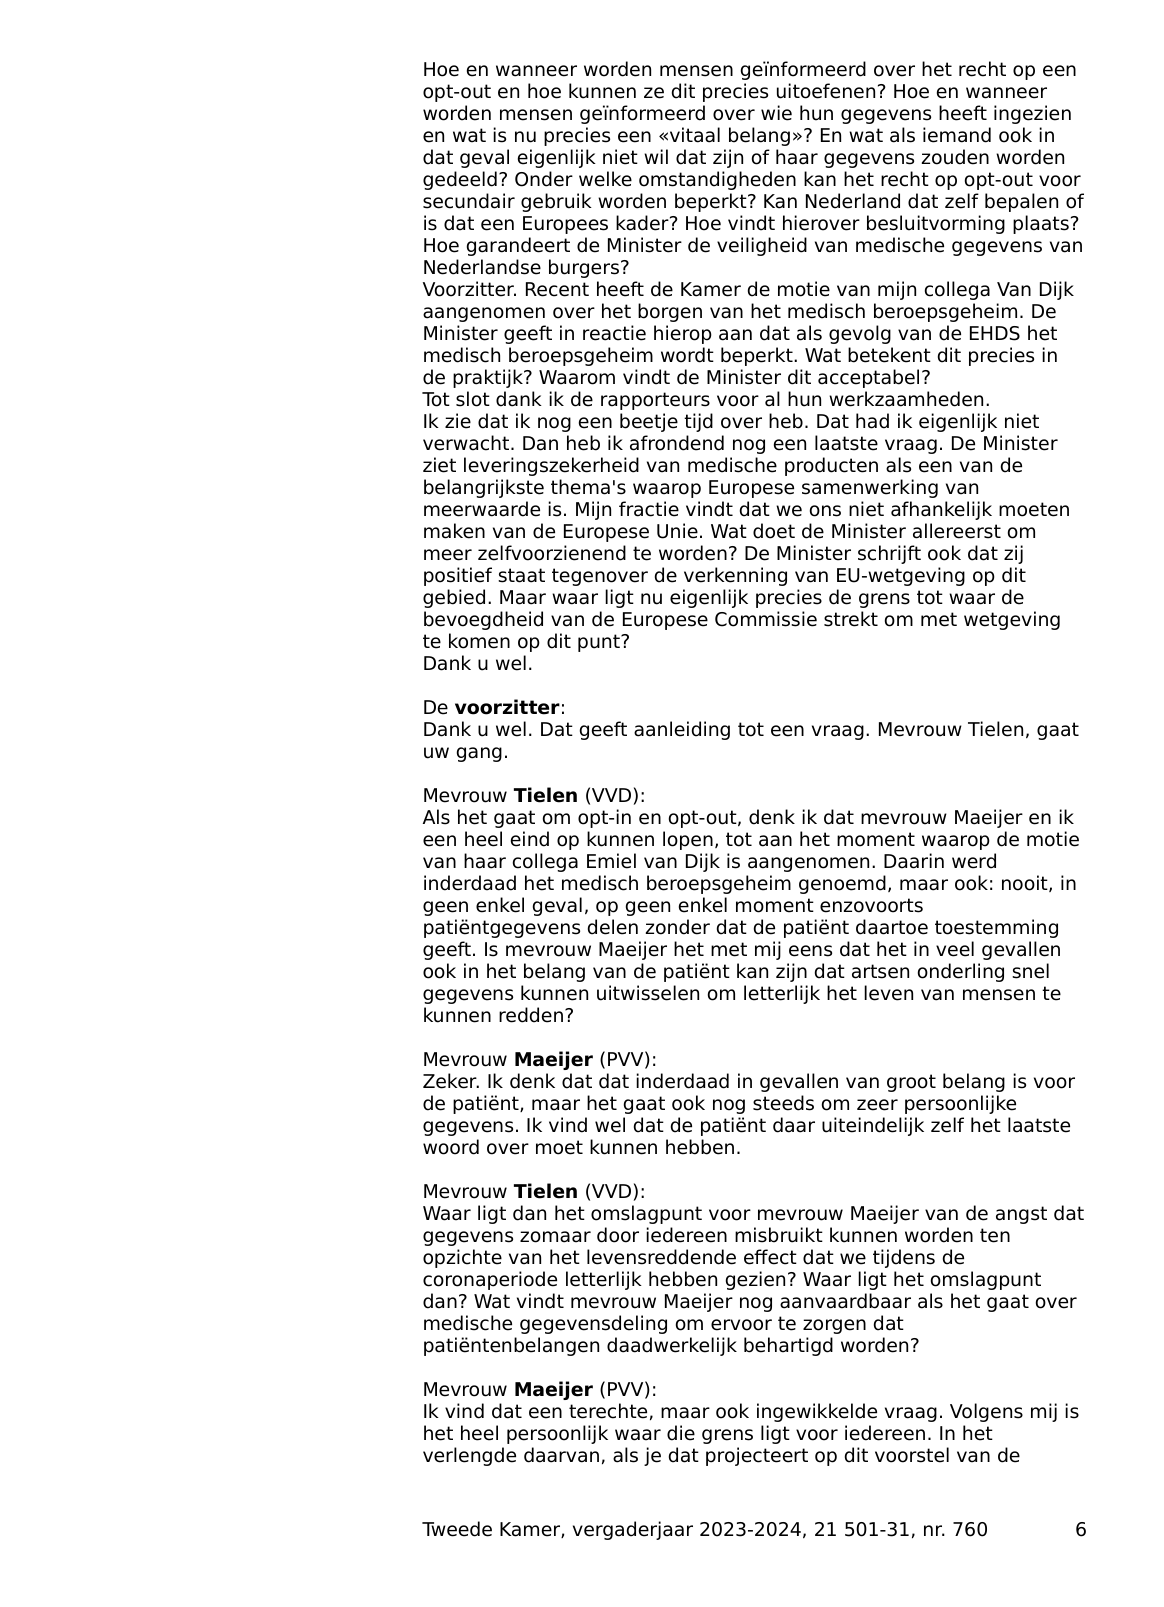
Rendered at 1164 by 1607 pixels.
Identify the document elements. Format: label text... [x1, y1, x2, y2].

text Dank u wel. [422, 652, 1087, 674]
text Mevrouw Tielen (VVD): [422, 785, 1087, 807]
text Voorzitter. Recent heeft de Kamer de motie van mijn collega Van Dijk aangenomen over het borgen van het medisch beroepsgeheim. De Minister geeft in reactie hierop aan dat als gevolg van de EHDS het medisch beroepsgeheim wordt beperkt. Wat betekent dit precies in de praktijk? Waarom vindt de Minister dit acceptabel? [422, 279, 1087, 389]
text Ik vind dat een terechte, maar ook ingewikkelde vraag. Volgens mij is het heel persoonlijk waar die grens ligt voor iedereen. In het verlengde daarvan, als je dat projecteert op dit voorstel van de [422, 1401, 1087, 1467]
text Hoe en wanneer worden mensen geïnformeerd over het recht op een opt-out en hoe kunnen ze dit precies uitoefenen? Hoe en wanneer worden mensen geïnformeerd over wie hun gegevens heeft ingezien en wat is nu precies een «vitaal belang»? En wat als iemand ook in dat geval eigenlijk niet wil dat zijn of haar gegevens zouden worden gedeeld? Onder welke omstandigheden kan het recht op opt-out voor secundair gebruik worden beperkt? Kan Nederland dat zelf bepalen of is dat een Europees kader? Hoe vindt hierover besluitvorming plaats? Hoe garandeert de Minister de veiligheid van medische gegevens van Nederlandse burgers? [422, 59, 1087, 279]
text Waar ligt dan het omslagpunt voor mevrouw Maeijer van de angst dat gegevens zomaar door iedereen misbruikt kunnen worden ten opzichte van het levensreddende effect dat we tijdens de coronaperiode letterlijk hebben gezien? Waar ligt het omslagpunt dan? Wat vindt mevrouw Maeijer nog aanvaardbaar als het gaat over medische gegevensdeling om ervoor te zorgen dat patiëntenbelangen daadwerkelijk behartigd worden? [422, 1203, 1087, 1357]
text Ik zie dat ik nog een beetje tijd over heb. Dat had ik eigenlijk niet verwacht. Dan heb ik afrondend nog een laatste vraag. De Minister ziet leveringszekerheid van medische producten als een van de belangrijkste thema's waarop Europese samenwerking van meerwaarde is. Mijn fractie vindt dat we ons niet afhankelijk moeten maken van de Europese Unie. Wat doet de Minister allereerst om meer zelfvoorzienend te worden? De Minister schrijft ook dat zij positief staat tegenover de verkenning van EU-wetgeving op dit gebied. Maar waar ligt nu eigenlijk precies de grens tot waar de bevoegdheid van de Europese Commissie strekt om met wetgeving te komen op dit punt? [422, 411, 1087, 652]
text De voorzitter: [422, 697, 1087, 719]
text Als het gaat om opt-in en opt-out, denk ik dat mevrouw Maeijer en ik een heel eind op kunnen lopen, tot aan het moment waarop de motie van haar collega Emiel van Dijk is aangenomen. Daarin werd inderdaad het medisch beroepsgeheim genoemd, maar ook: nooit, in geen enkel geval, op geen enkel moment enzovoorts patiëntgegevens delen zonder dat de patiënt daartoe toestemming geeft. Is mevrouw Maeijer het met mij eens dat het in veel gevallen ook in het belang van de patiënt kan zijn dat artsen onderling snel gegevens kunnen uitwisselen om letterlijk het leven van mensen te kunnen redden? [422, 807, 1087, 1027]
text Zeker. Ik denk dat dat inderdaad in gevallen van groot belang is voor de patiënt, maar het gaat ook nog steeds om zeer persoonlijke gegevens. Ik vind wel dat de patiënt daar uiteindelijk zelf het laatste woord over moet kunnen hebben. [422, 1071, 1087, 1159]
text Tot slot dank ik de rapporteurs voor al hun werkzaamheden. [422, 389, 1087, 411]
text Mevrouw Maeijer (PVV): [422, 1049, 1087, 1071]
text Mevrouw Tielen (VVD): [422, 1181, 1087, 1203]
text Mevrouw Maeijer (PVV): [422, 1379, 1087, 1401]
text Dank u wel. Dat geeft aanleiding tot een vraag. Mevrouw Tielen, gaat uw gang. [422, 719, 1087, 763]
